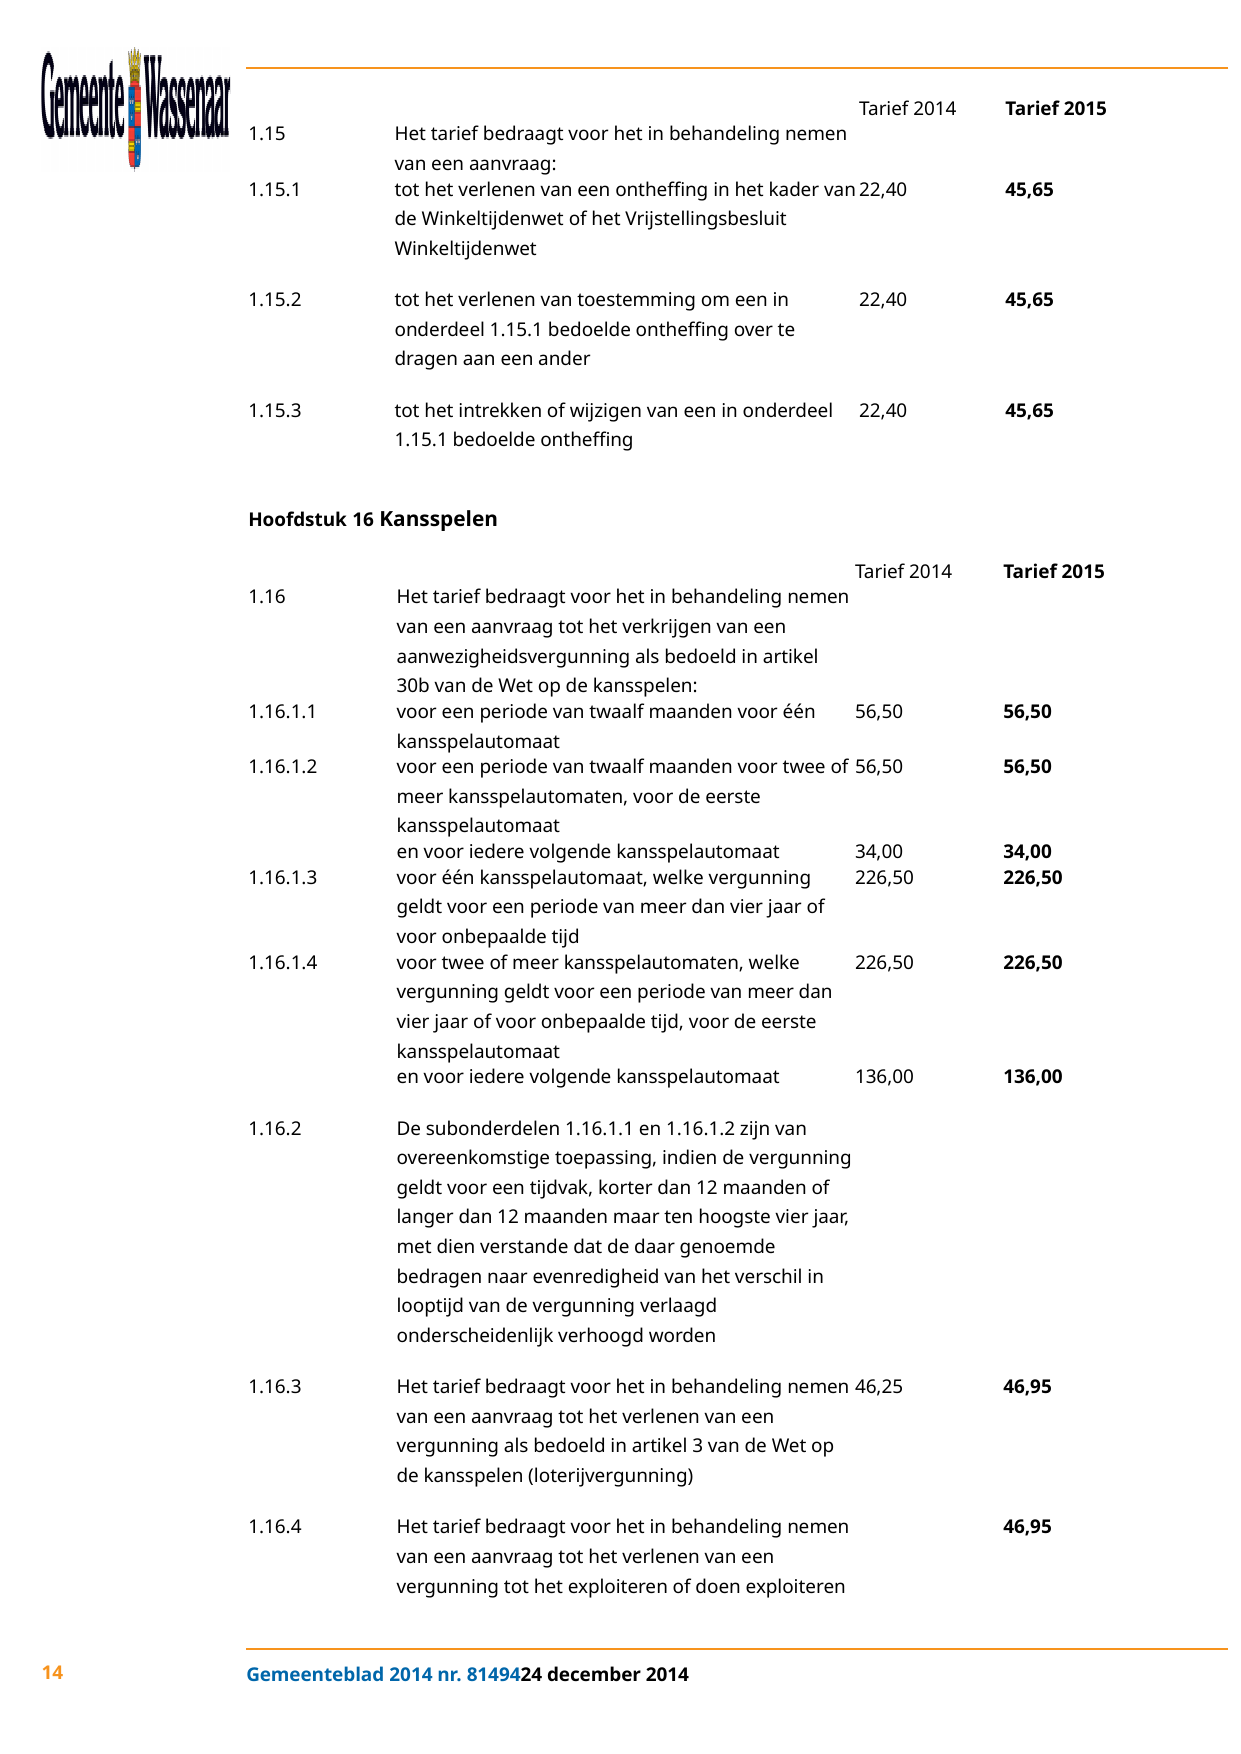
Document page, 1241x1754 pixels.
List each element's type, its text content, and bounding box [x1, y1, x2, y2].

table_cell 226,50 [855, 949, 1003, 1063]
table_cell 34,00 [1003, 839, 1152, 864]
table_cell 22,40 [859, 397, 1005, 452]
table_cell 56,50 [1003, 754, 1152, 838]
table_cell Het tarief bedraagt voor het in behandeling nemen van een aanvraag tot het verlenen van een vergunning als bedoeld in artikel 3 van de Wet op de kansspelen (loterijvergunning) [396, 1374, 855, 1488]
table_cell [855, 1488, 1003, 1514]
table_cell 56,50 [1003, 698, 1152, 753]
picture [41, 47, 231, 172]
table_cell 226,50 [1003, 949, 1152, 1063]
table_cell [855, 1514, 1003, 1599]
table_cell [859, 371, 1005, 397]
table_cell [394, 261, 859, 286]
table_cell [1005, 261, 1152, 286]
table_cell 45,65 [1005, 286, 1152, 371]
table_cell 1.16.1.4 [248, 949, 396, 1063]
table_cell 1.16.1.1 [248, 698, 396, 753]
table_cell [1003, 1115, 1152, 1348]
table_cell [855, 584, 1003, 698]
table_header Tarief 2015 [1005, 95, 1152, 121]
table_cell [248, 1089, 396, 1115]
table_cell [1005, 371, 1152, 397]
table_cell 1.16.4 [248, 1514, 396, 1599]
table_cell [1003, 584, 1152, 698]
table_cell voor een periode van twaalf maanden voor twee of meer kansspelautomaten, voor de eerste kansspelautomaat [396, 754, 855, 838]
table_cell tot het intrekken of wijzigen van een in onderdeel 1.15.1 bedoelde ontheffing [394, 397, 859, 452]
table_cell [1003, 1089, 1152, 1115]
table_cell 1.15 [248, 121, 394, 176]
table_cell [248, 371, 394, 397]
table_cell 136,00 [855, 1064, 1003, 1089]
table_cell [248, 261, 394, 286]
table_cell [396, 1488, 855, 1514]
table_cell 136,00 [1003, 1064, 1152, 1089]
table_cell 1.15.3 [248, 397, 394, 452]
table_cell 22,40 [859, 286, 1005, 371]
table_cell 1.16.3 [248, 1374, 396, 1488]
table_cell [396, 1089, 855, 1115]
table_header [394, 95, 859, 121]
table_cell [248, 1488, 396, 1514]
table_cell 56,50 [855, 754, 1003, 838]
table_cell [396, 1348, 855, 1373]
table_cell tot het verlenen van toestemming om een in onderdeel 1.15.1 bedoelde ontheffing over te dragen aan een ander [394, 286, 859, 371]
table_cell voor een periode van twaalf maanden voor één kansspelautomaat [396, 698, 855, 753]
table_cell 1.15.2 [248, 286, 394, 371]
table_cell [859, 261, 1005, 286]
table_cell [855, 1348, 1003, 1373]
table_cell 46,95 [1003, 1374, 1152, 1488]
table_cell 226,50 [855, 864, 1003, 949]
table_cell 46,25 [855, 1374, 1003, 1488]
table_cell [248, 1064, 396, 1089]
table_cell [859, 121, 1005, 176]
text Hoofdstuk 16 Kansspelen [248, 504, 1152, 532]
table_cell [248, 1348, 396, 1373]
table_cell [1003, 1348, 1152, 1373]
table_cell Het tarief bedraagt voor het in behandeling nemen van een aanvraag: [394, 121, 859, 176]
table_cell en voor iedere volgende kansspelautomaat [396, 839, 855, 864]
table_cell voor twee of meer kansspelautomaten, welke vergunning geldt voor een periode van meer dan vier jaar of voor onbepaalde tijd, voor de eerste kansspelautomaat [396, 949, 855, 1063]
table_header Tarief 2014 [859, 95, 1005, 121]
table_cell [1003, 1488, 1152, 1514]
table_cell tot het verlenen van een ontheffing in het kader van de Winkeltijdenwet of het Vrijstellingsbesluit Winkeltijdenwet [394, 176, 859, 261]
table_cell 56,50 [855, 698, 1003, 753]
table_cell [248, 839, 396, 864]
table_cell De subonderdelen 1.16.1.1 en 1.16.1.2 zijn van overeenkomstige toepassing, indien de vergunning geldt voor een tijdvak, korter dan 12 maanden of langer dan 12 maanden maar ten hoogste vier jaar, met dien verstande dat de daar genoemde bedragen naar evenredigheid van het verschil in looptijd van de vergunning verlaagd onderscheidenlijk verhoogd worden [396, 1115, 855, 1348]
table_cell [855, 1089, 1003, 1115]
table_cell [394, 371, 859, 397]
table_cell 45,65 [1005, 176, 1152, 261]
table_cell 1.15.1 [248, 176, 394, 261]
table_cell voor één kansspelautomaat, welke vergunning geldt voor een periode van meer dan vier jaar of voor onbepaalde tijd [396, 864, 855, 949]
table_cell Het tarief bedraagt voor het in behandeling nemen van een aanvraag tot het verlenen van een vergunning tot het exploiteren of doen exploiteren [396, 1514, 855, 1599]
table_cell 1.16.2 [248, 1115, 396, 1348]
table_header [248, 558, 396, 584]
table_cell 226,50 [1003, 864, 1152, 949]
table_header [396, 558, 855, 584]
table_cell [855, 1115, 1003, 1348]
table_header Tarief 2015 [1003, 558, 1152, 584]
table_cell Het tarief bedraagt voor het in behandeling nemen van een aanvraag tot het verkrijgen van een aanwezigheidsvergunning als bedoeld in artikel 30b van de Wet op de kansspelen: [396, 584, 855, 698]
table_header Tarief 2014 [855, 558, 1003, 584]
table_cell 22,40 [859, 176, 1005, 261]
table_cell 46,95 [1003, 1514, 1152, 1599]
table_cell 1.16.1.3 [248, 864, 396, 949]
table_cell [1005, 121, 1152, 176]
table_cell 1.16.1.2 [248, 754, 396, 838]
table_cell 1.16 [248, 584, 396, 698]
table_cell 45,65 [1005, 397, 1152, 452]
table_cell en voor iedere volgende kansspelautomaat [396, 1064, 855, 1089]
table_cell 34,00 [855, 839, 1003, 864]
table_header [248, 95, 394, 121]
